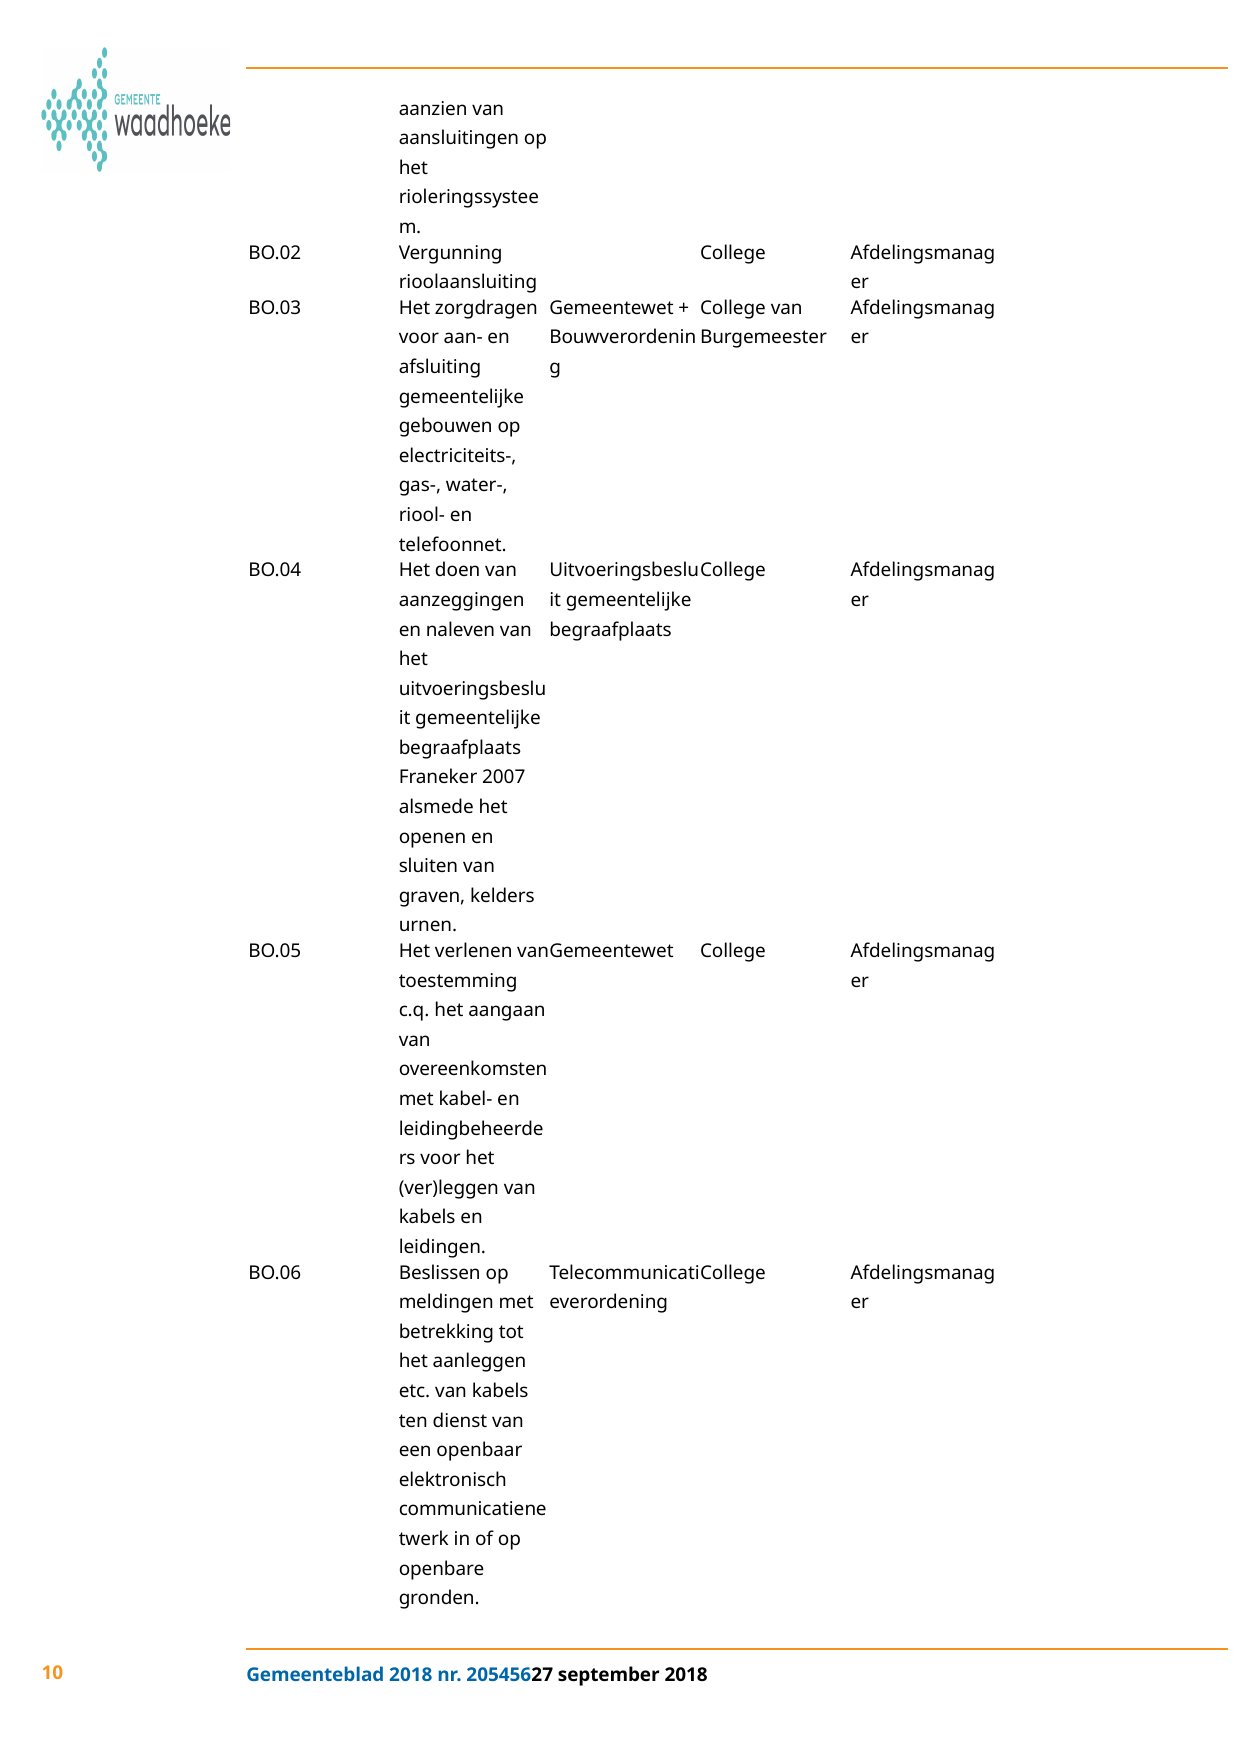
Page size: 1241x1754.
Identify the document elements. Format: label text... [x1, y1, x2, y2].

table_cell Afdelingsmanager [850, 557, 1001, 937]
table_cell Afdelingsmanager [850, 239, 1001, 294]
table_cell Het zorgdragen voor aan- en afsluiting gemeentelijke gebouwen op electriciteits-, gas-, water-, riool- en telefoonnet. [399, 294, 549, 557]
table_cell Afdelingsmanager [850, 937, 1001, 1259]
table_cell [1001, 1259, 1152, 1610]
table_cell [850, 95, 1001, 239]
table_cell BO.05 [248, 937, 398, 1259]
table_cell College van Burgemeester [700, 294, 850, 557]
table_cell [1001, 294, 1152, 557]
table_cell BO.06 [248, 1259, 398, 1610]
table_cell [248, 95, 398, 239]
picture [41, 47, 231, 172]
table_cell BO.04 [248, 557, 398, 937]
table_cell aanzien van aansluitingen op het rioleringssysteem. [399, 95, 549, 239]
table_cell Gemeentewet + Bouwverordening [549, 294, 700, 557]
table_cell [1001, 239, 1152, 294]
table_cell BO.02 [248, 239, 398, 294]
table_cell [549, 239, 700, 294]
table_cell [1001, 557, 1152, 937]
table_cell BO.03 [248, 294, 398, 557]
table_cell Telecommunicatieverordening [549, 1259, 700, 1610]
table_cell Het verlenen van toestemming c.q. het aangaan van overeenkomsten met kabel- en leidingbeheerders voor het (ver)leggen van kabels en leidingen. [399, 937, 549, 1259]
table_cell [1001, 937, 1152, 1259]
table_cell College [700, 557, 850, 937]
table_cell College [700, 239, 850, 294]
table_cell Afdelingsmanager [850, 1259, 1001, 1610]
table_cell Gemeentewet [549, 937, 700, 1259]
table_cell Het doen van aanzeggingen en naleven van het uitvoeringsbesluit gemeentelijke begraafplaats Franeker 2007 alsmede het openen en sluiten van graven, kelders urnen. [399, 557, 549, 937]
table_cell College [700, 937, 850, 1259]
table_cell College [700, 1259, 850, 1610]
table_cell Vergunning rioolaansluiting [399, 239, 549, 294]
table_cell Afdelingsmanager [850, 294, 1001, 557]
table_cell [700, 95, 850, 239]
table_cell [1001, 95, 1152, 239]
table_cell [549, 95, 700, 239]
table_cell Uitvoeringsbesluit gemeentelijke begraafplaats [549, 557, 700, 937]
table_cell Beslissen op meldingen met betrekking tot het aanleggen etc. van kabels ten dienst van een openbaar elektronisch communicatienetwerk in of op openbare gronden. [399, 1259, 549, 1610]
